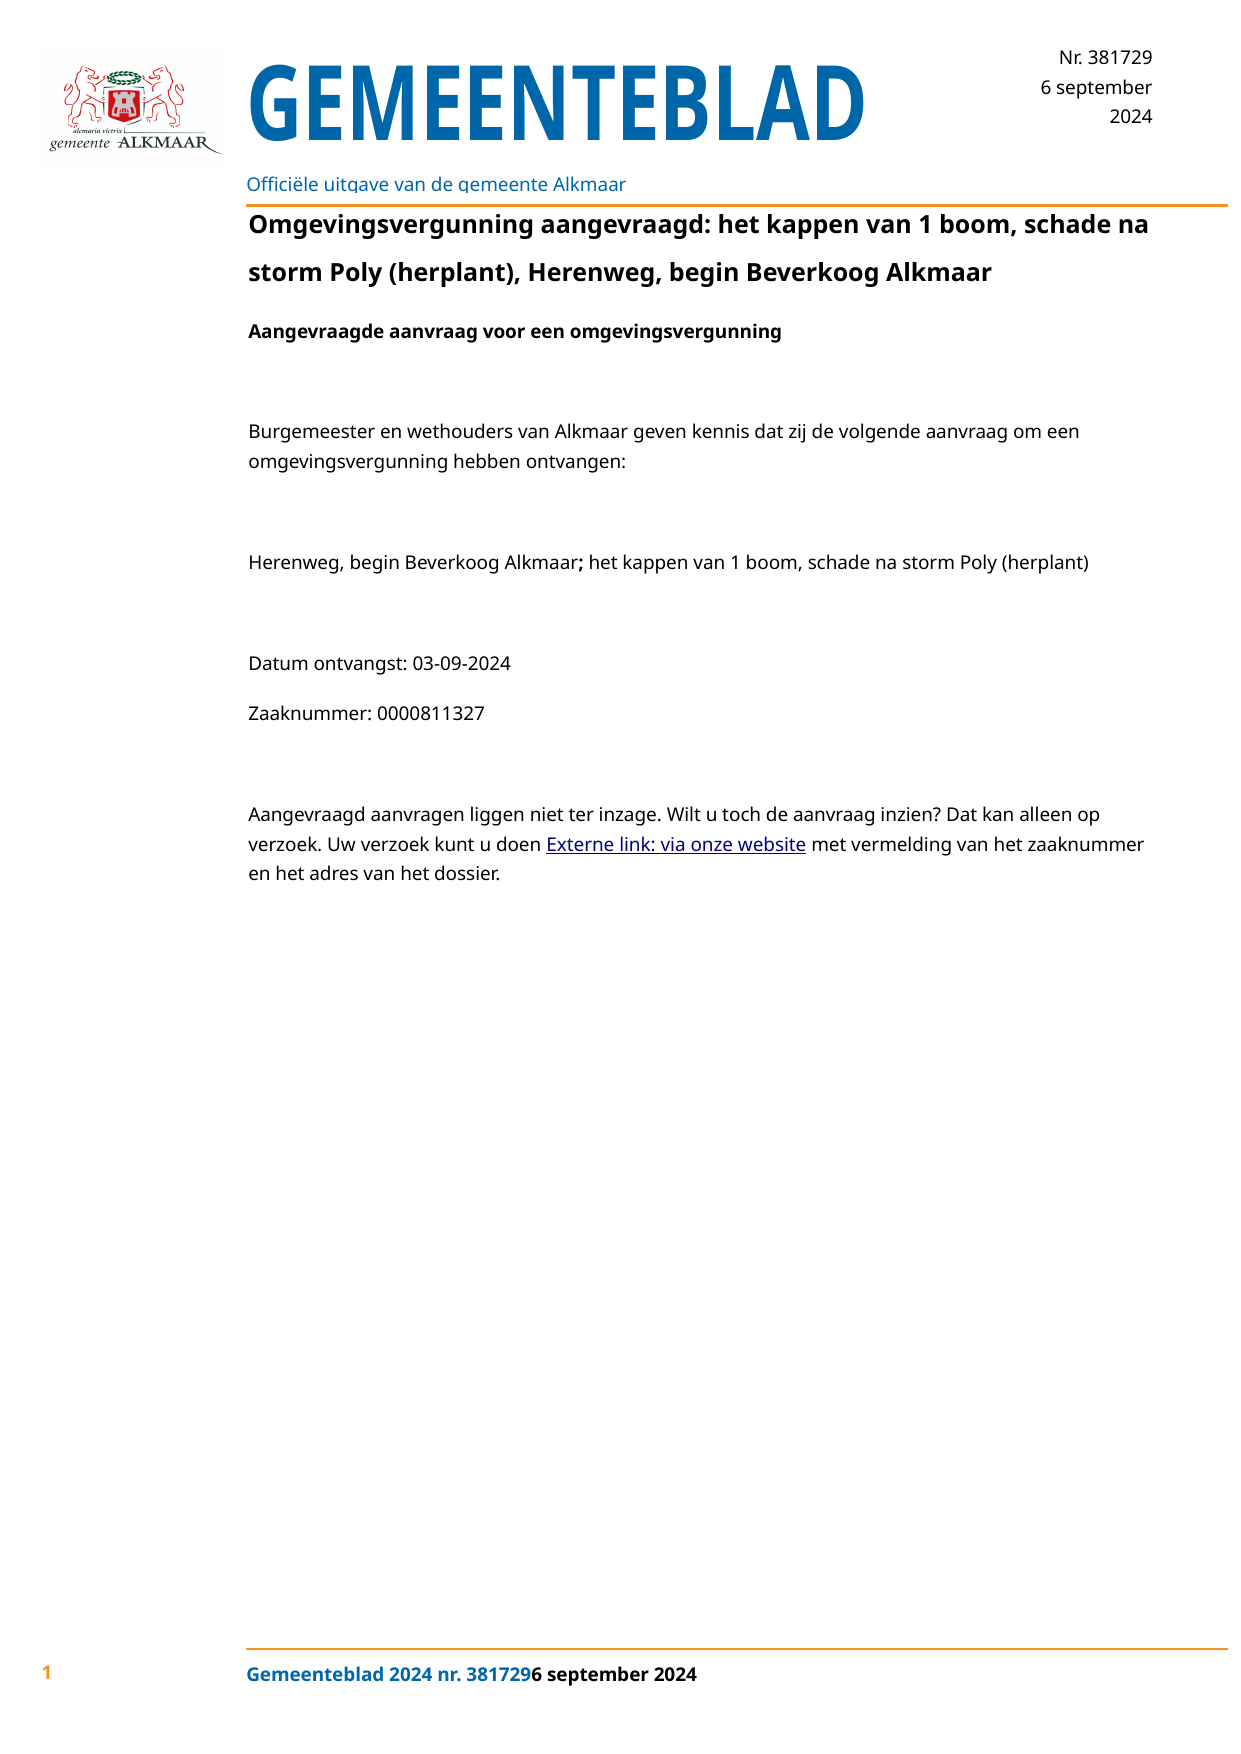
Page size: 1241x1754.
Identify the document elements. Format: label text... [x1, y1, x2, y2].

text Burgemeester en wethouders van Alkmaar geven kennis dat zij de volgende aanvraag om een omgevingsvergunning hebben ontvangen: [248, 419, 1152, 474]
text Omgevingsvergunning aangevraagd: het kappen van 1 boom, schade na storm Poly (herplant), Herenweg, begin Beverkoog Alkmaar [248, 207, 1152, 288]
text Aangevraagd aanvragen liggen niet ter inzage. Wilt u toch de aanvraag inzien? Dat kan alleen op verzoek. Uw verzoek kunt u doen Externe link: via onze website met vermelding van het zaaknummer en het adres van het dossier. [248, 801, 1152, 886]
text Herenweg, begin Beverkoog Alkmaar; het kappen van 1 boom, schade na storm Poly (herplant) [248, 549, 1152, 575]
text Zaaknummer: 0000811327 [248, 700, 1152, 726]
text Datum ontvangst: 03-09-2024 [248, 650, 1152, 676]
text Aangevraagde aanvraag voor een omgevingsvergunning [248, 318, 1152, 344]
picture [41, 47, 231, 172]
